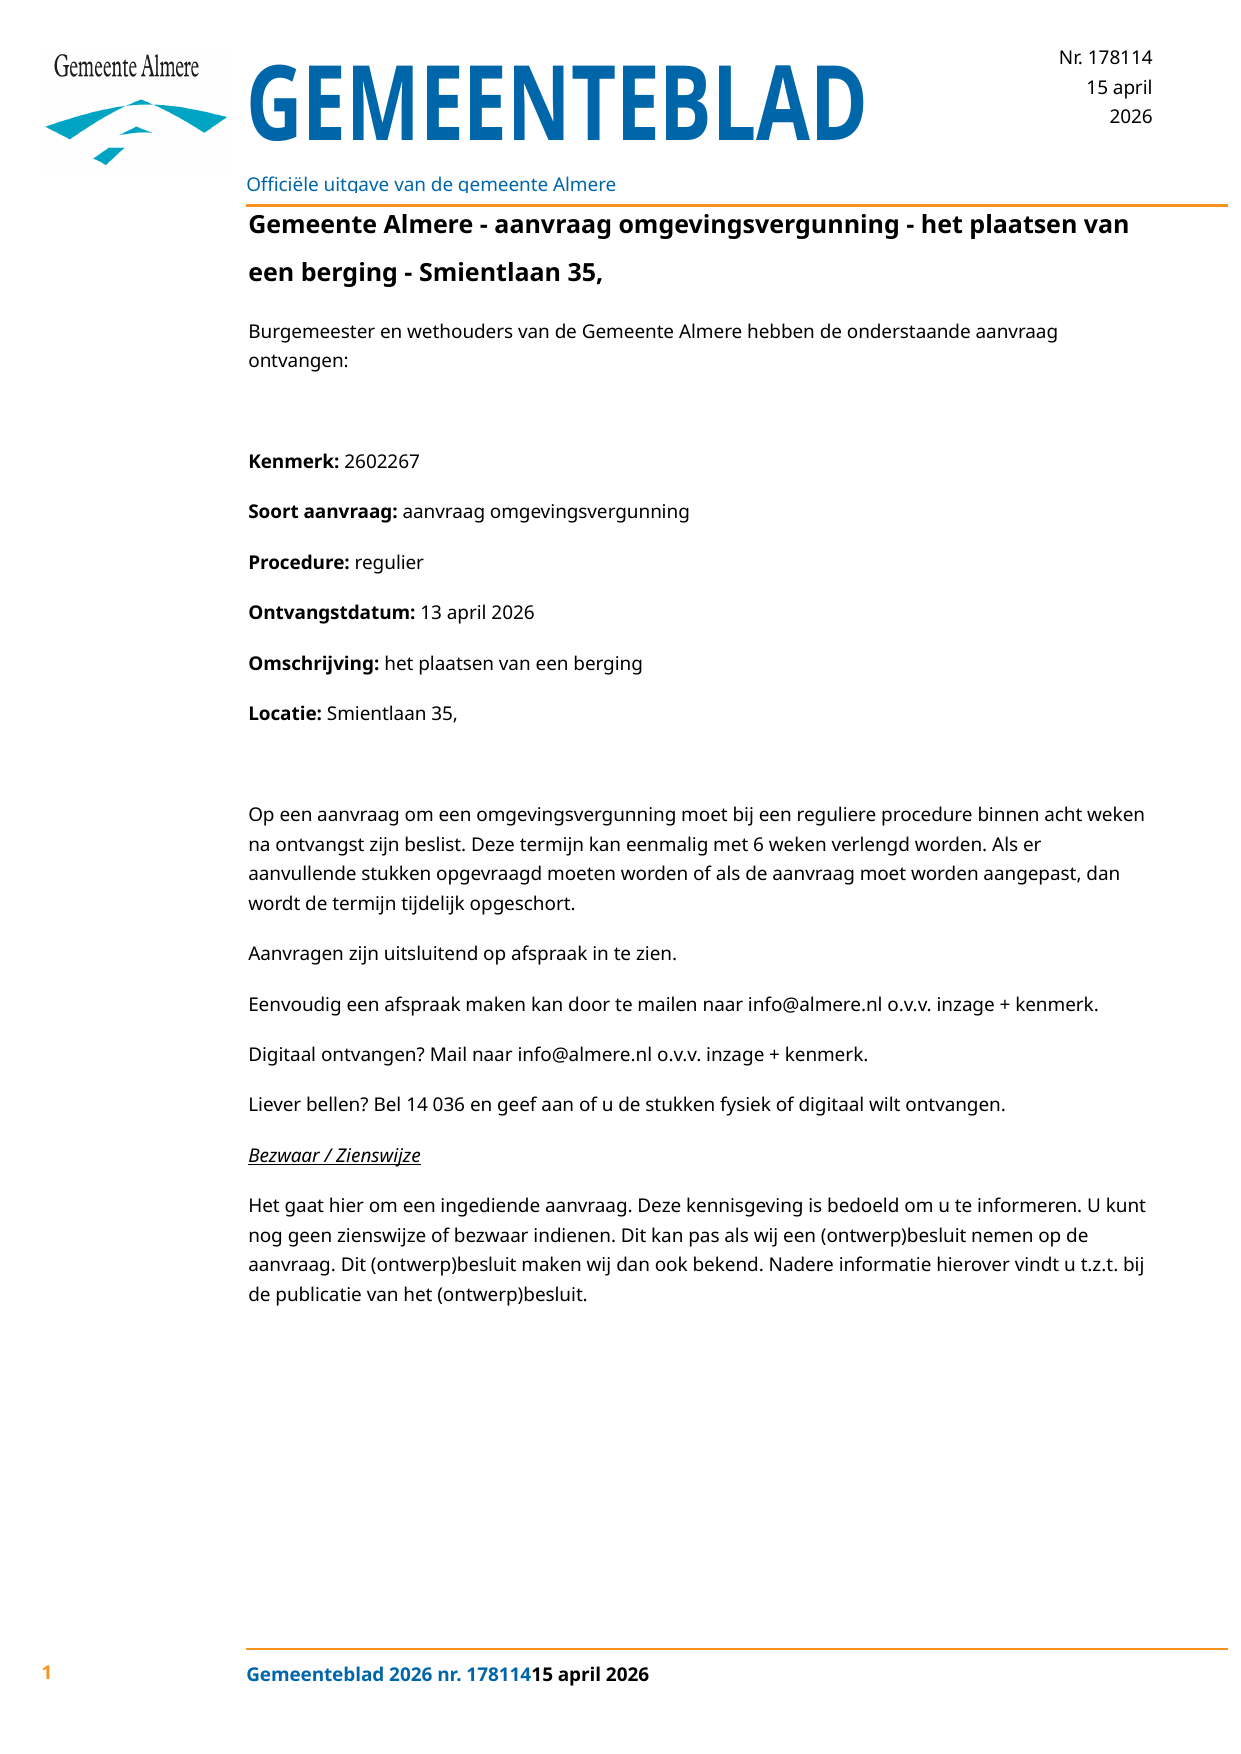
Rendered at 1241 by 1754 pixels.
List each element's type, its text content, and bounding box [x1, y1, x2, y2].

picture [41, 47, 231, 172]
text Soort aanvraag: aanvraag omgevingsvergunning [248, 499, 1152, 524]
text Ontvangstdatum: 13 april 2026 [248, 599, 1152, 625]
text Omschrijving: het plaatsen van een berging [248, 650, 1152, 676]
text Kenmerk: 2602267 [248, 448, 1152, 474]
text Aanvragen zijn uitsluitend op afspraak in te zien. [248, 940, 1152, 966]
text Locatie: Smientlaan 35, [248, 700, 1152, 726]
text Liever bellen? Bel 14 036 en geef aan of u de stukken fysiek of digitaal wilt ontvangen. [248, 1092, 1152, 1117]
text Eenvoudig een afspraak maken kan door te mailen naar info@almere.nl o.v.v. inzage + kenmerk. [248, 991, 1152, 1017]
text Op een aanvraag om een omgevingsvergunning moet bij een reguliere procedure binnen acht weken na ontvangst zijn beslist. Deze termijn kan eenmalig met 6 weken verlengd worden. Als er aanvullende stukken opgevraagd moeten worden of als de aanvraag moet worden aangepast, dan wordt de termijn tijdelijk opgeschort. [248, 801, 1152, 916]
text Het gaat hier om een ingediende aanvraag. Deze kennisgeving is bedoeld om u te informeren. U kunt nog geen zienswijze of bezwaar indienen. Dit kan pas als wij een (ontwerp)besluit nemen op de aanvraag. Dit (ontwerp)besluit maken wij dan ook bekend. Nadere informatie hierover vindt u t.z.t. bij de publicatie van het (ontwerp)besluit. [248, 1192, 1152, 1307]
text Procedure: regulier [248, 549, 1152, 575]
text Digitaal ontvangen? Mail naar info@almere.nl o.v.v. inzage + kenmerk. [248, 1041, 1152, 1067]
text Gemeente Almere - aanvraag omgevingsvergunning - het plaatsen van een berging - Smientlaan 35, [248, 207, 1152, 288]
text Bezwaar / Zienswijze [248, 1142, 1152, 1168]
text Burgemeester en wethouders van de Gemeente Almere hebben de onderstaande aanvraag ontvangen: [248, 318, 1152, 373]
